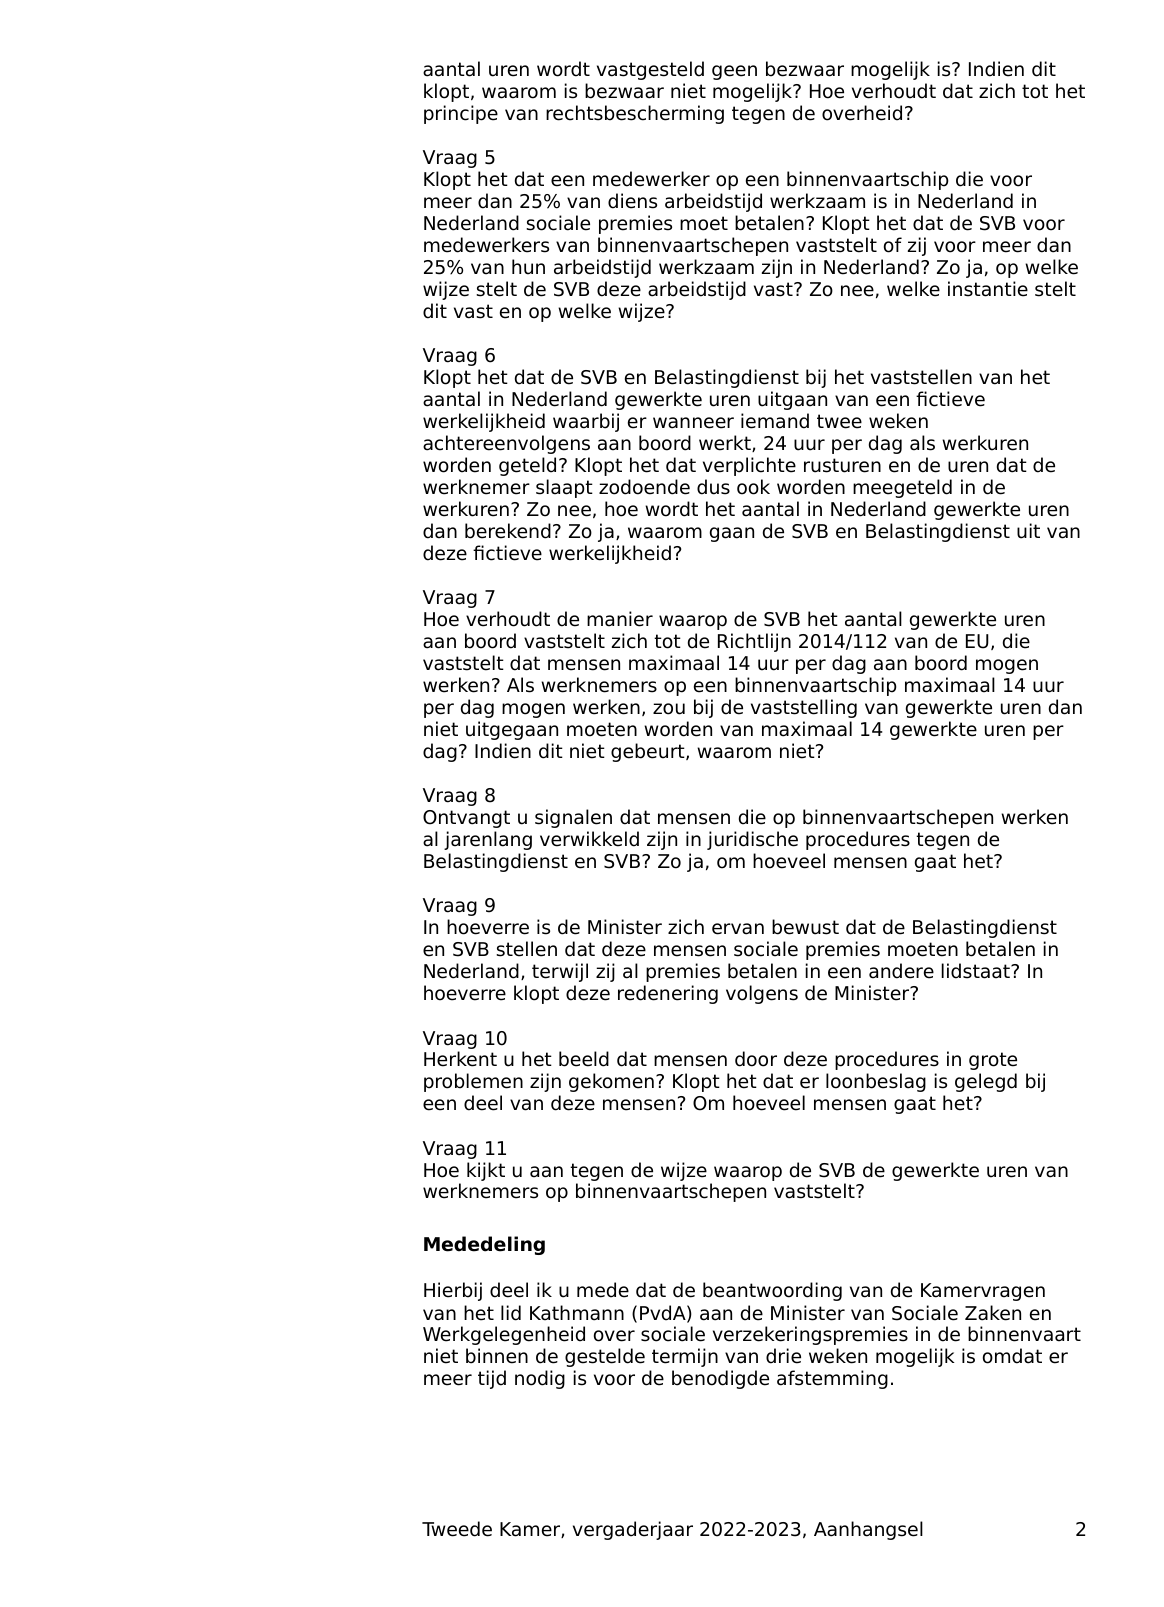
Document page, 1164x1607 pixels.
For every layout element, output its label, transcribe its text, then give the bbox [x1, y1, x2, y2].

text aantal uren wordt vastgesteld geen bezwaar mogelijk is? Indien dit klopt, waarom is bezwaar niet mogelijk? Hoe verhoudt dat zich tot het principe van rechtsbescherming tegen de overheid? [422, 59, 1087, 125]
text Klopt het dat de SVB en Belastingdienst bij het vaststellen van het aantal in Nederland gewerkte uren uitgaan van een fictieve werkelijkheid waarbij er wanneer iemand twee weken achtereenvolgens aan boord werkt, 24 uur per dag als werkuren worden geteld? Klopt het dat verplichte rusturen en de uren dat de werknemer slaapt zodoende dus ook worden meegeteld in de werkuren? Zo nee, hoe wordt het aantal in Nederland gewerkte uren dan berekend? Zo ja, waarom gaan de SVB en Belastingdienst uit van deze fictieve werkelijkheid? [422, 367, 1087, 565]
text Ontvangt u signalen dat mensen die op binnenvaartschepen werken al jarenlang verwikkeld zijn in juridische procedures tegen de Belastingdienst en SVB? Zo ja, om hoeveel mensen gaat het? [422, 807, 1087, 873]
text Hoe kijkt u aan tegen de wijze waarop de SVB de gewerkte uren van werknemers op binnenvaartschepen vaststelt? [422, 1159, 1087, 1203]
text Herkent u het beeld dat mensen door deze procedures in grote problemen zijn gekomen? Klopt het dat er loonbeslag is gelegd bij een deel van deze mensen? Om hoeveel mensen gaat het? [422, 1049, 1087, 1115]
text Vraag 6 [422, 345, 1087, 367]
text Vraag 9 [422, 895, 1087, 917]
text Hoe verhoudt de manier waarop de SVB het aantal gewerkte uren aan boord vaststelt zich tot de Richtlijn 2014/112 van de EU, die vaststelt dat mensen maximaal 14 uur per dag aan boord mogen werken? Als werknemers op een binnenvaartschip maximaal 14 uur per dag mogen werken, zou bij de vaststelling van gewerkte uren dan niet uitgegaan moeten worden van maximaal 14 gewerkte uren per dag? Indien dit niet gebeurt, waarom niet? [422, 609, 1087, 763]
text In hoeverre is de Minister zich ervan bewust dat de Belastingdienst en SVB stellen dat deze mensen sociale premies moeten betalen in Nederland, terwijl zij al premies betalen in een andere lidstaat? In hoeverre klopt deze redenering volgens de Minister? [422, 917, 1087, 1005]
text Vraag 5 [422, 147, 1087, 169]
text Vraag 7 [422, 587, 1087, 609]
text Vraag 8 [422, 785, 1087, 807]
text Hierbij deel ik u mede dat de beantwoording van de Kamervragen van het lid Kathmann (PvdA) aan de Minister van Sociale Zaken en Werkgelegenheid over sociale verzekeringspremies in de binnenvaart niet binnen de gestelde termijn van drie weken mogelijk is omdat er meer tijd nodig is voor de benodigde afstemming. [422, 1280, 1087, 1390]
text Klopt het dat een medewerker op een binnenvaartschip die voor meer dan 25% van diens arbeidstijd werkzaam is in Nederland in Nederland sociale premies moet betalen? Klopt het dat de SVB voor medewerkers van binnenvaartschepen vaststelt of zij voor meer dan 25% van hun arbeidstijd werkzaam zijn in Nederland? Zo ja, op welke wijze stelt de SVB deze arbeidstijd vast? Zo nee, welke instantie stelt dit vast en op welke wijze? [422, 169, 1087, 323]
subtitle Mededeling [422, 1233, 1087, 1255]
text Vraag 10 [422, 1027, 1087, 1049]
text Vraag 11 [422, 1137, 1087, 1159]
